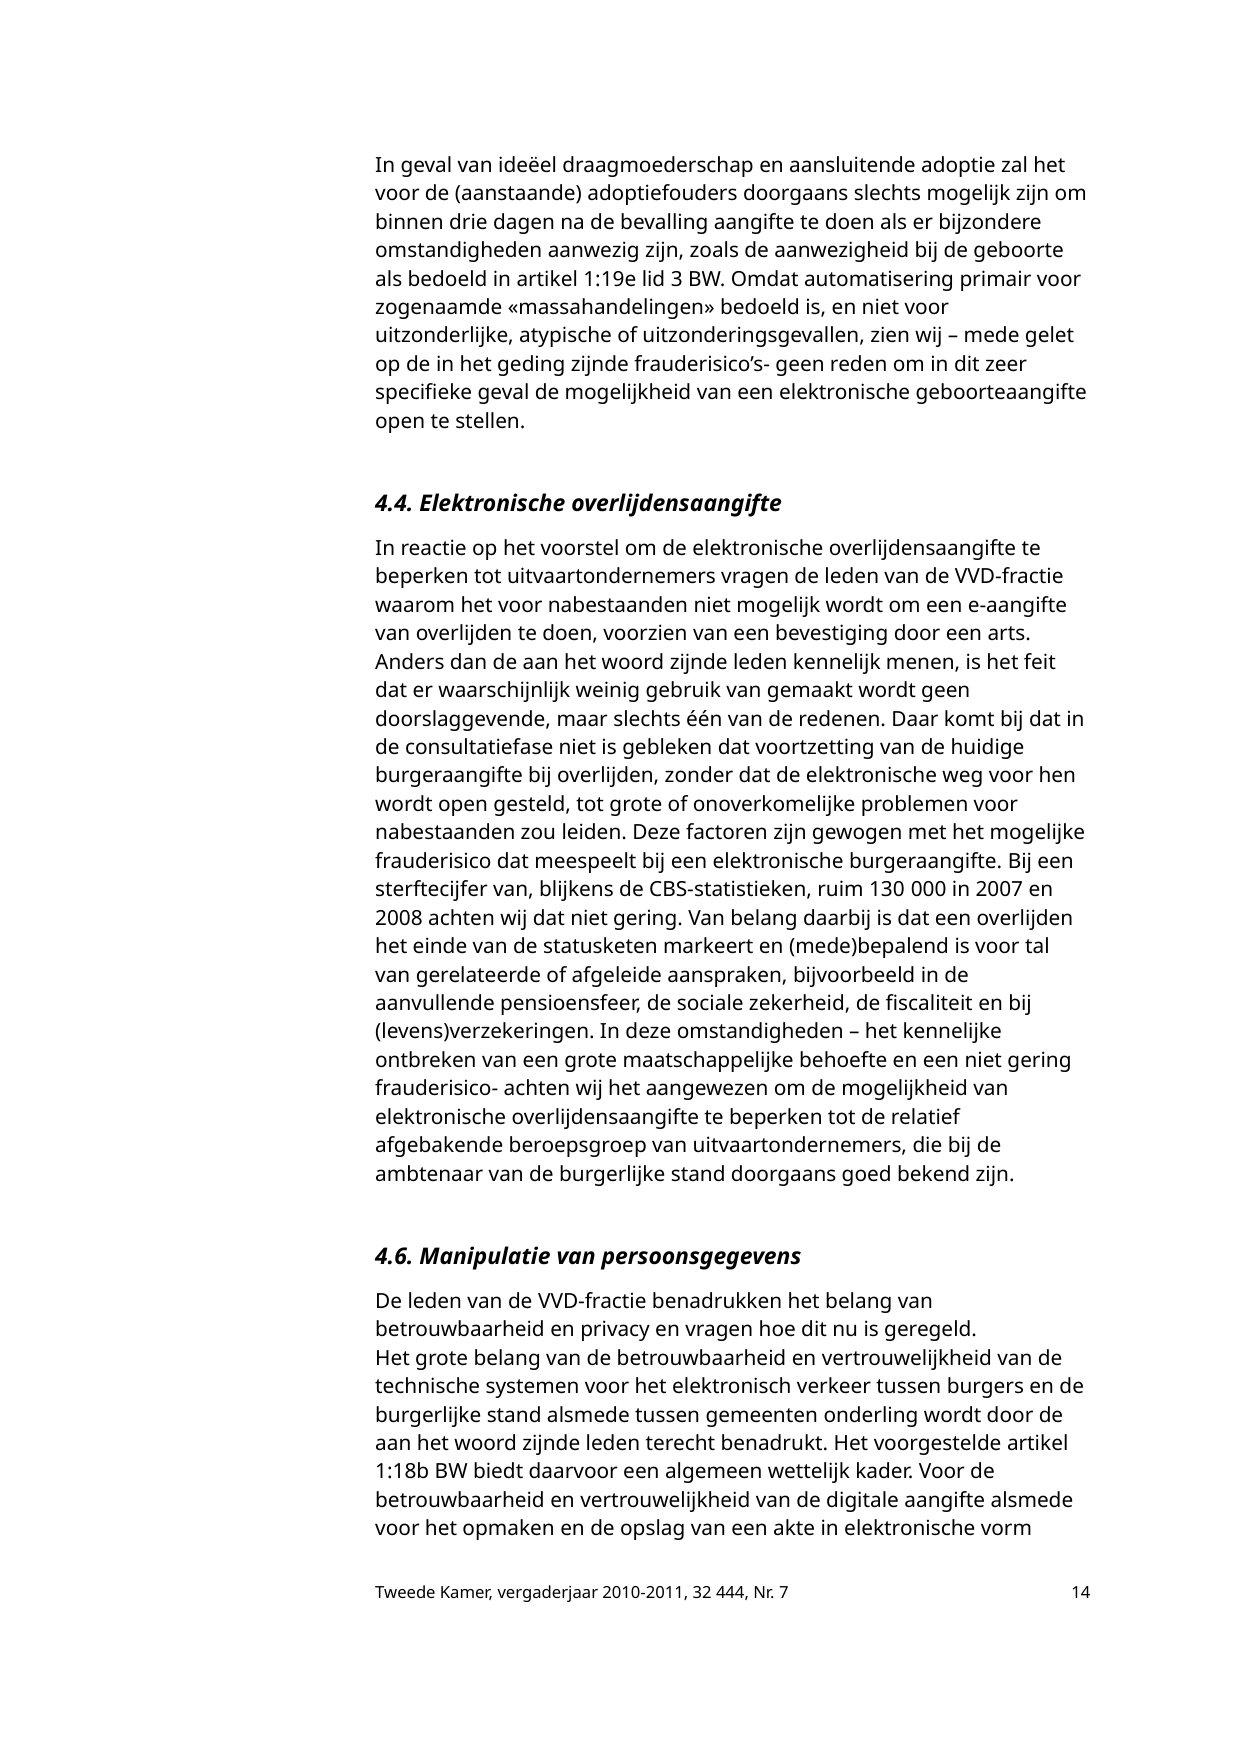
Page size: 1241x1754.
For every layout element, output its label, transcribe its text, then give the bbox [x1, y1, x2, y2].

subtitle 4.6. Manipulatie van persoonsgegevens [375, 1240, 1090, 1271]
text De leden van de VVD-fractie benadrukken het belang van betrouwbaarheid en privacy en vragen hoe dit nu is geregeld. [375, 1286, 1090, 1343]
text In reactie op het voorstel om de elektronische overlijdensaangifte te beperken tot uitvaartondernemers vragen de leden van de VVD-fractie waarom het voor nabestaanden niet mogelijk wordt om een e-aangifte van overlijden te doen, voorzien van een bevestiging door een arts. [375, 533, 1090, 647]
text Anders dan de aan het woord zijnde leden kennelijk menen, is het feit dat er waarschijnlijk weinig gebruik van gemaakt wordt geen doorslaggevende, maar slechts één van de redenen. Daar komt bij dat in de consultatiefase niet is gebleken dat voortzetting van de huidige burgeraangifte bij overlijden, zonder dat de elektronische weg voor hen wordt open gesteld, tot grote of onoverkomelijke problemen voor nabestaanden zou leiden. Deze factoren zijn gewogen met het mogelijke frauderisico dat meespeelt bij een elektronische burgeraangifte. Bij een sterftecijfer van, blijkens de CBS-statistieken, ruim 130 000 in 2007 en 2008 achten wij dat niet gering. Van belang daarbij is dat een overlijden het einde van de statusketen markeert en (mede)bepalend is voor tal van gerelateerde of afgeleide aanspraken, bijvoorbeeld in de aanvullende pensioensfeer, de sociale zekerheid, de fiscaliteit en bij (levens)verzekeringen. In deze omstandigheden – het kennelijke ontbreken van een grote maatschappelijke behoefte en een niet gering frauderisico- achten wij het aangewezen om de mogelijkheid van elektronische overlijdensaangifte te beperken tot de relatief afgebakende beroepsgroep van uitvaartondernemers, die bij de ambtenaar van de burgerlijke stand doorgaans goed bekend zijn. [375, 647, 1090, 1187]
text In geval van ideëel draagmoederschap en aansluitende adoptie zal het voor de (aanstaande) adoptiefouders doorgaans slechts mogelijk zijn om binnen drie dagen na de bevalling aangifte te doen als er bijzondere omstandigheden aanwezig zijn, zoals de aanwezigheid bij de geboorte als bedoeld in artikel 1:19e lid 3 BW. Omdat automatisering primair voor zogenaamde «massahandelingen» bedoeld is, en niet voor uitzonderlijke, atypische of uitzonderingsgevallen, zien wij – mede gelet op de in het geding zijnde frauderisico’s- geen reden om in dit zeer specifieke geval de mogelijkheid van een elektronische geboorteaangifte open te stellen. [375, 150, 1090, 434]
text Het grote belang van de betrouwbaarheid en vertrouwelijkheid van de technische systemen voor het elektronisch verkeer tussen burgers en de burgerlijke stand alsmede tussen gemeenten onderling wordt door de aan het woord zijnde leden terecht benadrukt. Het voorgestelde artikel 1:18b BW biedt daarvoor een algemeen wettelijk kader. Voor de betrouwbaarheid en vertrouwelijkheid van de digitale aangifte alsmede voor het opmaken en de opslag van een akte in elektronische vorm [375, 1343, 1090, 1542]
subtitle 4.4. Elektronische overlijdensaangifte [375, 487, 1090, 518]
